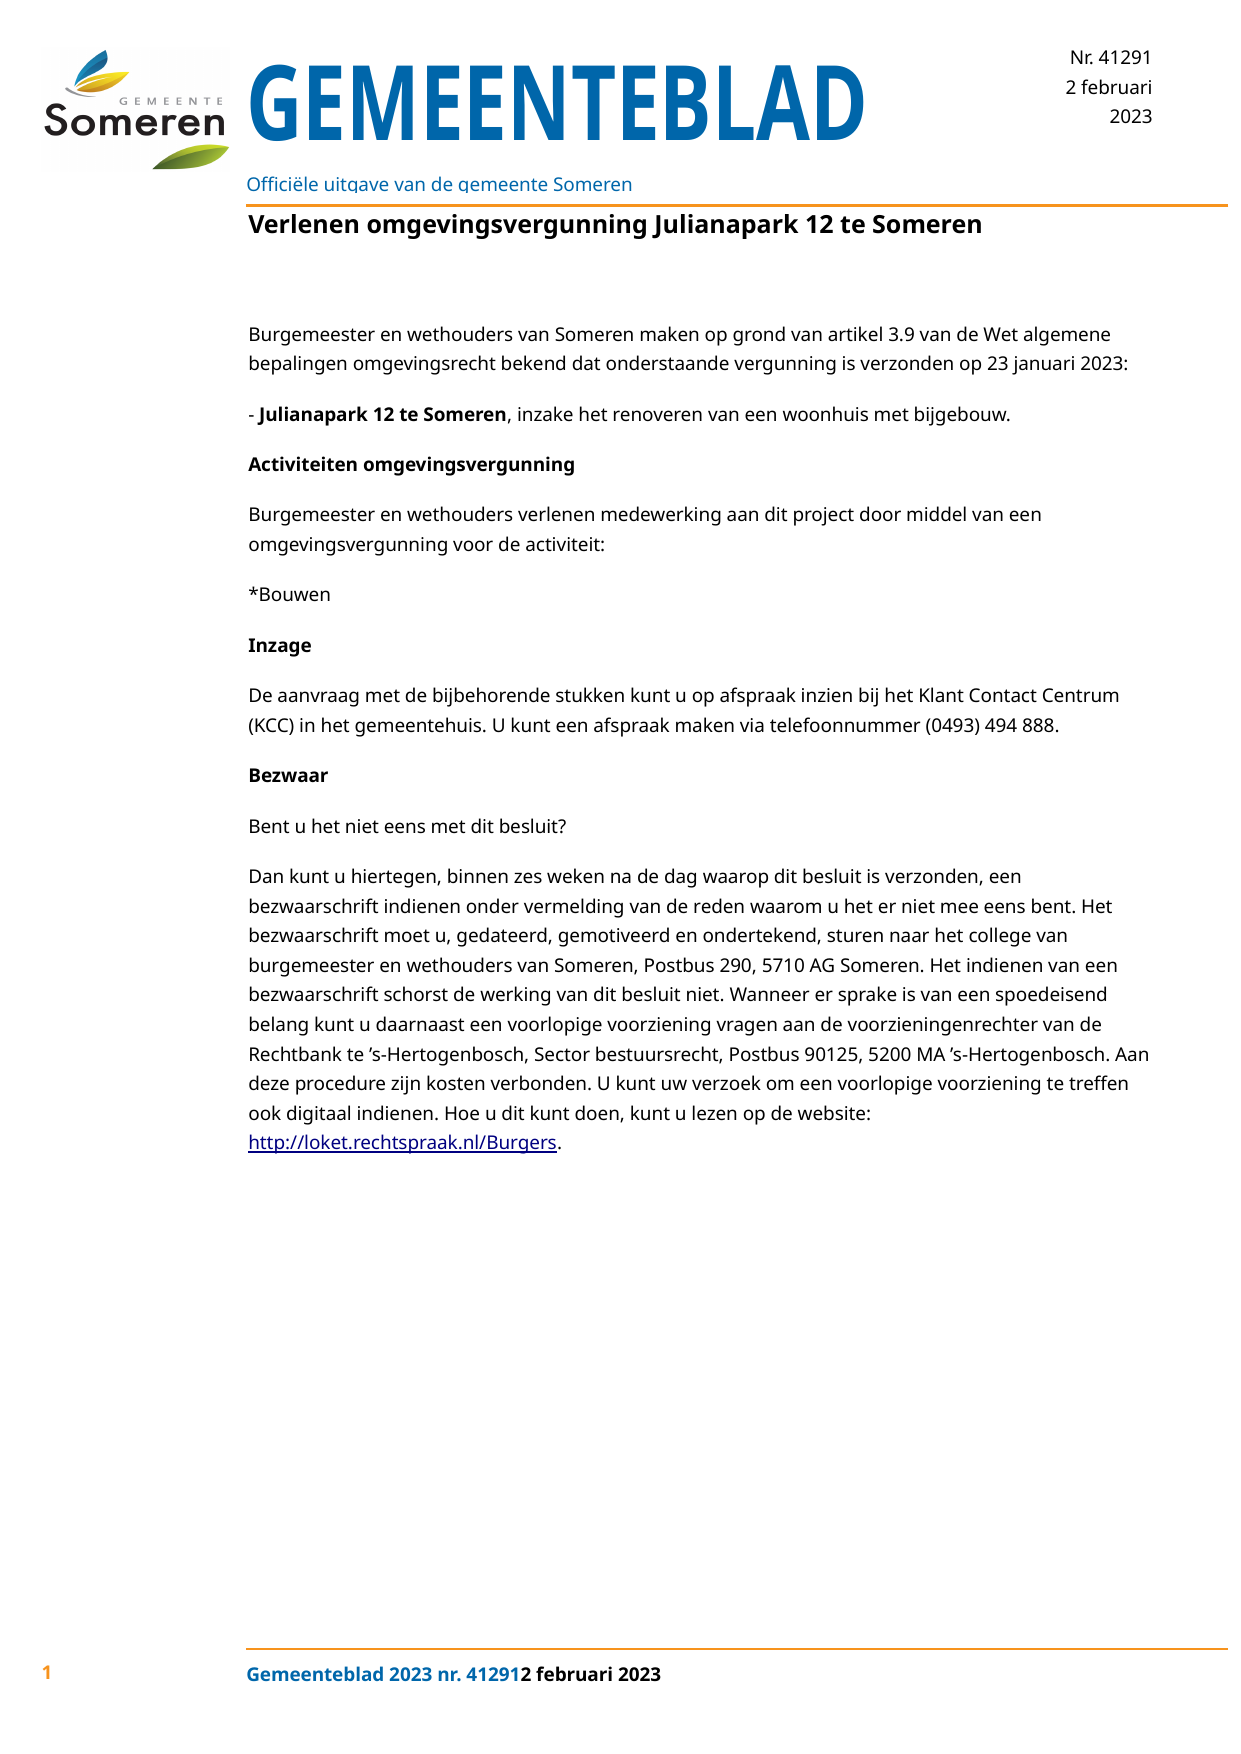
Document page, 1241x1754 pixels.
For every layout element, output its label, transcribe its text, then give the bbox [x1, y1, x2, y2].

text Burgemeester en wethouders van Someren maken op grond van artikel 3.9 van de Wet algemene bepalingen omgevingsrecht bekend dat onderstaande vergunning is verzonden op 23 januari 2023: [248, 321, 1152, 376]
text Inzage [248, 632, 1152, 658]
picture [41, 47, 231, 172]
text Activiteiten omgevingsvergunning [248, 451, 1152, 477]
text Burgemeester en wethouders verlenen medewerking aan dit project door middel van een omgevingsvergunning voor de activiteit: [248, 502, 1152, 557]
text Verlenen omgevingsvergunning Julianapark 12 te Someren [248, 207, 1152, 241]
text Bent u het niet eens met dit besluit? [248, 813, 1152, 838]
text *Bouwen [248, 582, 1152, 607]
text - Julianapark 12 te Someren, inzake het renoveren van een woonhuis met bijgebouw. [248, 401, 1152, 426]
text Bezwaar [248, 762, 1152, 788]
text De aanvraag met de bijbehorende stukken kunt u op afspraak inzien bij het Klant Contact Centrum (KCC) in het gemeentehuis. U kunt een afspraak maken via telefoonnummer (0493) 494 888. [248, 682, 1152, 738]
text Dan kunt u hiertegen, binnen zes weken na de dag waarop dit besluit is verzonden, een bezwaarschrift indienen onder vermelding van de reden waarom u het er niet mee eens bent. Het bezwaarschrift moet u, gedateerd, gemotiveerd en ondertekend, sturen naar het college van burgemeester en wethouders van Someren, Postbus 290, 5710 AG Someren. Het indienen van een bezwaarschrift schorst de werking van dit besluit niet. Wanneer er sprake is van een spoedeisend belang kunt u daarnaast een voorlopige voorziening vragen aan de voorzieningenrechter van de Rechtbank te ’s-Hertogenbosch, Sector bestuursrecht, Postbus 90125, 5200 MA ’s-Hertogenbosch. Aan deze procedure zijn kosten verbonden. U kunt uw verzoek om een voorlopige voorziening te treffen ook digitaal indienen. Hoe u dit kunt doen, kunt u lezen op de website: http://loket.rechtspraak.nl/Burgers. [248, 863, 1152, 1155]
